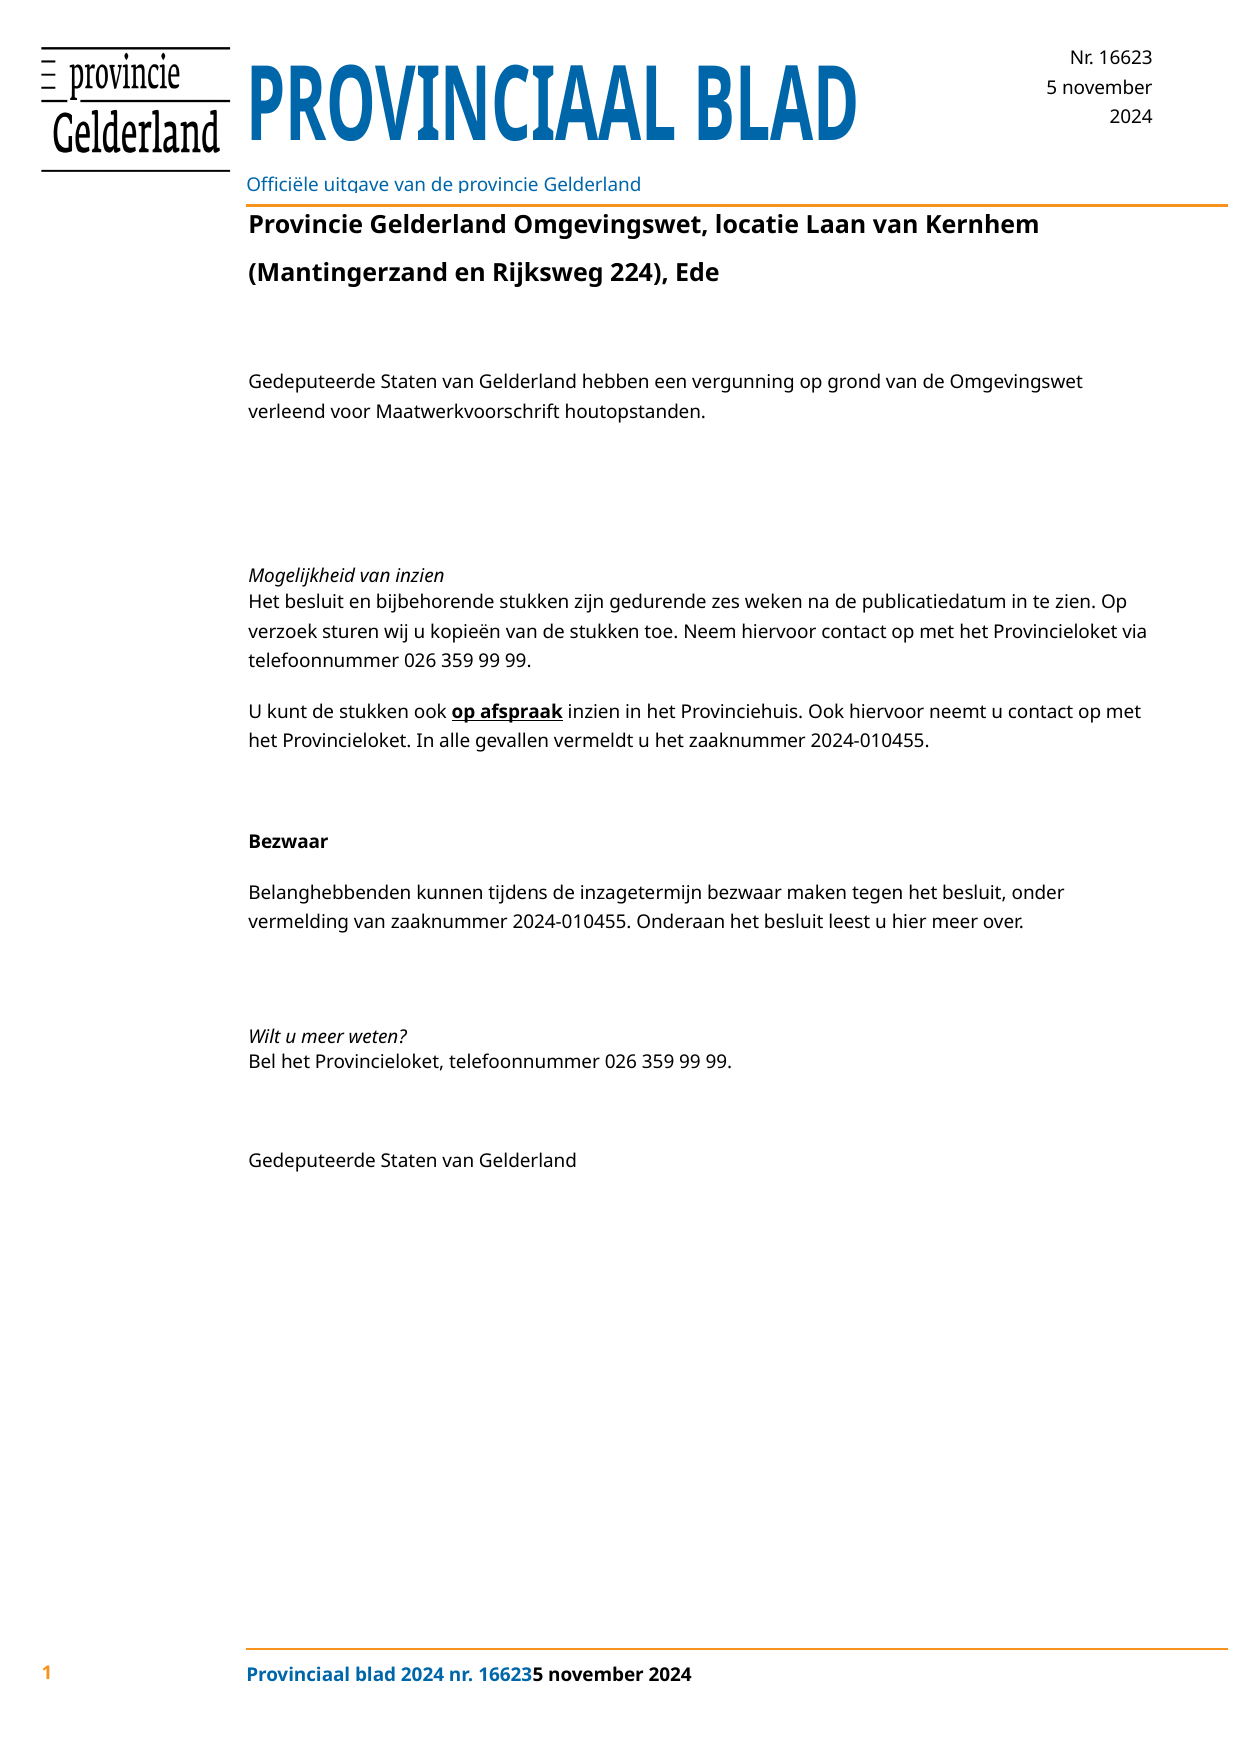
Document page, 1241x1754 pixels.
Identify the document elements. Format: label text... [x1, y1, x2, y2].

text Provincie Gelderland Omgevingswet, locatie Laan van Kernhem (Mantingerzand en Rijksweg 224), Ede [248, 207, 1152, 288]
text Belanghebbenden kunnen tijdens de inzagetermijn bezwaar maken tegen het besluit, onder vermelding van zaaknummer 2024-010455. Onderaan het besluit leest u hier meer over. [248, 879, 1152, 934]
text Het besluit en bijbehorende stukken zijn gedurende zes weken na de publicatiedatum in te zien. Op verzoek sturen wij u kopieën van de stukken toe. Neem hiervoor contact op met het Provincieloket via telefoonnummer 026 359 99 99. [248, 588, 1152, 673]
text Gedeputeerde Staten van Gelderland [248, 1147, 1152, 1172]
text Wilt u meer weten? [248, 1023, 1152, 1048]
text Bel het Provincieloket, telefoonnummer 026 359 99 99. [248, 1048, 1152, 1074]
text Mogelijkheid van inzien [248, 563, 1152, 588]
text Gedeputeerde Staten van Gelderland hebben een vergunning op grond van de Omgevingswet verleend voor Maatwerkvoorschrift houtopstanden. [248, 368, 1152, 424]
picture [41, 47, 231, 172]
text U kunt de stukken ook op afspraak inzien in het Provinciehuis. Ook hiervoor neemt u contact op met het Provincieloket. In alle gevallen vermeldt u het zaaknummer 2024-010455. [248, 698, 1152, 753]
text Bezwaar [248, 828, 1152, 854]
